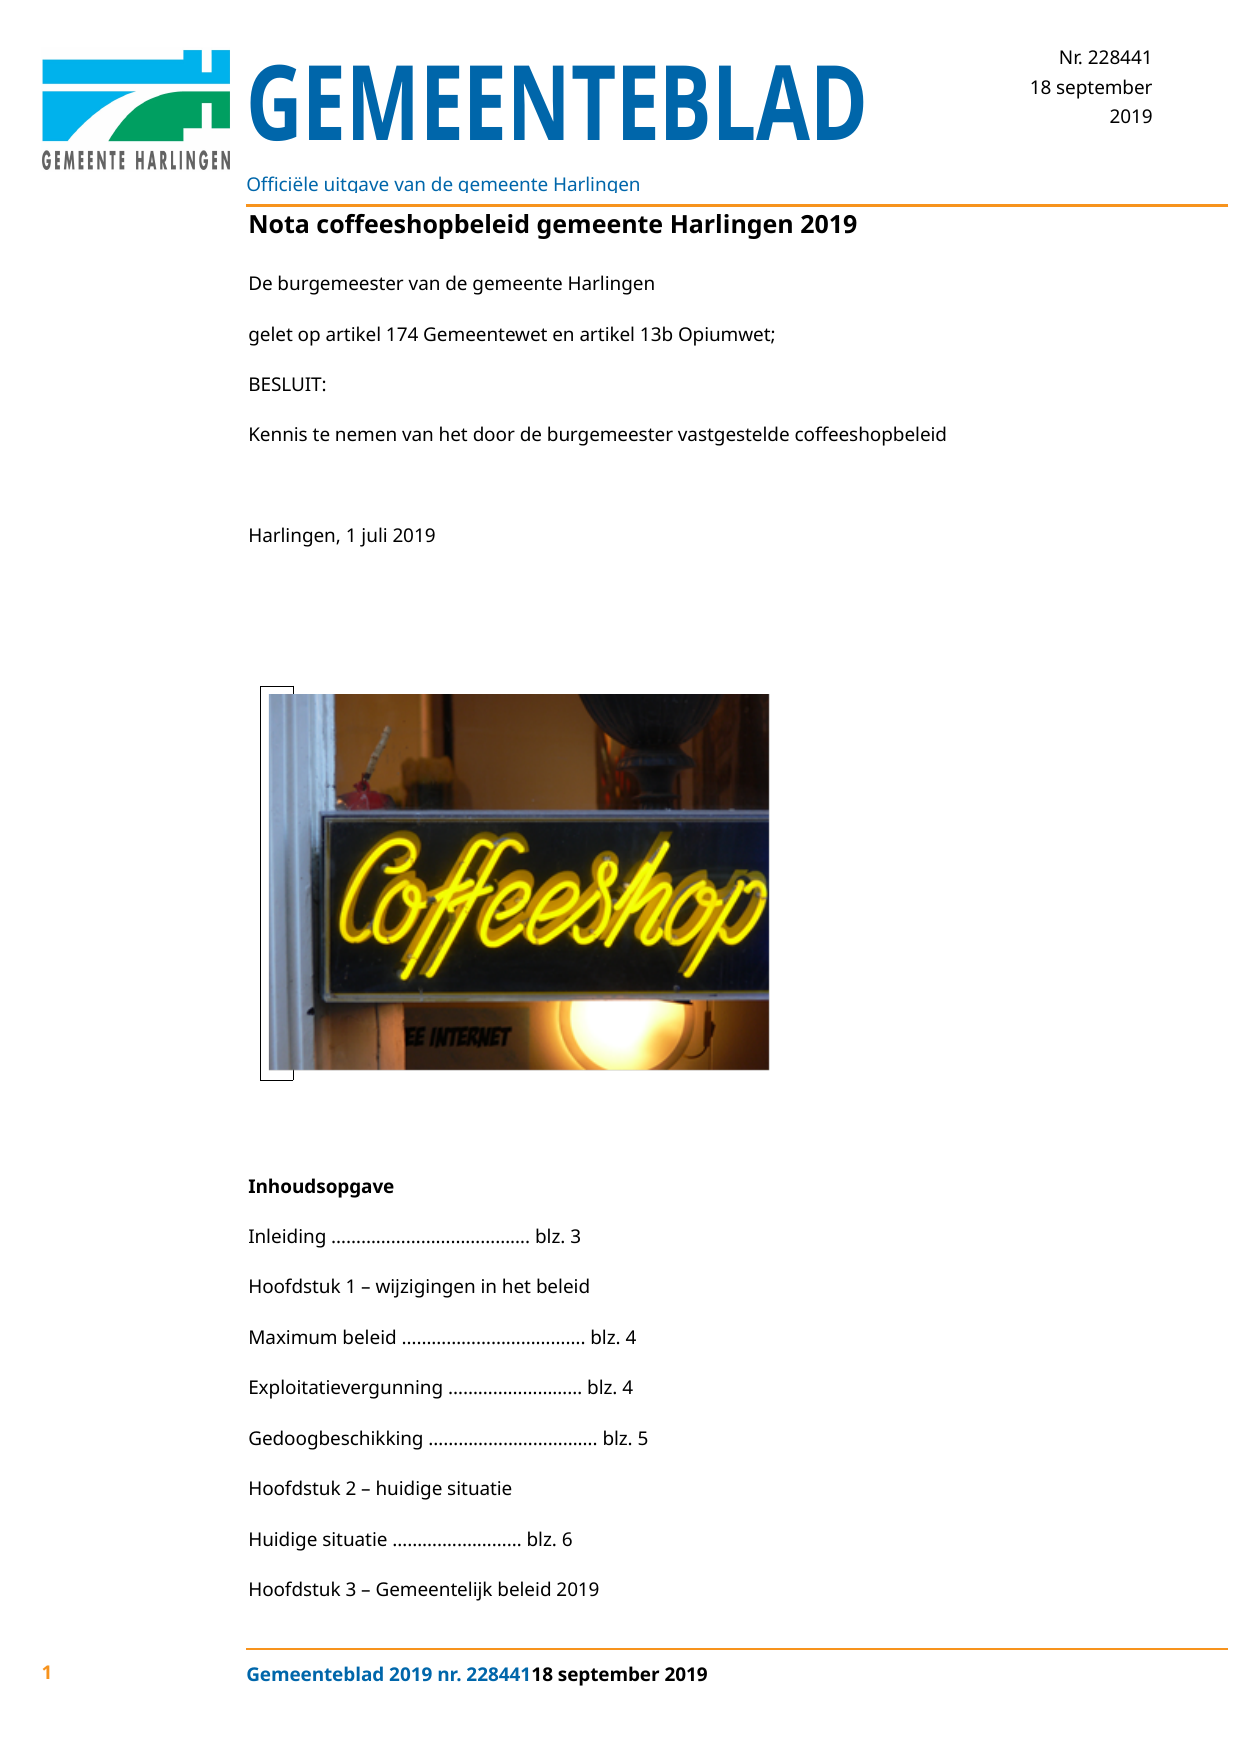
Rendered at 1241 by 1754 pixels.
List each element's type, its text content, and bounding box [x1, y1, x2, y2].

text Inleiding …………………………………. blz. 3 [248, 1223, 1152, 1249]
text Hoofdstuk 3 – Gemeentelijk beleid 2019 [248, 1576, 1152, 1602]
text Inhoudsopgave [248, 1173, 1152, 1198]
text Harlingen, 1 juli 2019 [248, 522, 1152, 548]
text Hoofdstuk 2 – huidige situatie [248, 1475, 1152, 1501]
text Hoofdstuk 1 – wijzigingen in het beleid [248, 1274, 1152, 1299]
text Kennis te nemen van het door de burgemeester vastgestelde coffeeshopbeleid [248, 422, 1152, 447]
picture [268, 694, 771, 1072]
text De burgemeester van de gemeente Harlingen [248, 270, 1152, 296]
text Huidige situatie …………..………… blz. 6 [248, 1526, 1152, 1551]
text BESLUIT: [248, 371, 1152, 397]
picture [41, 47, 231, 172]
text Maximum beleid ………………………………. blz. 4 [248, 1324, 1152, 1350]
text Exploitatievergunning ……………………… blz. 4 [248, 1374, 1152, 1400]
text Gedoogbeschikking ……………………………. blz. 5 [248, 1425, 1152, 1451]
text gelet op artikel 174 Gemeentewet en artikel 13b Opiumwet; [248, 321, 1152, 346]
text Nota coffeeshopbeleid gemeente Harlingen 2019 [248, 207, 1152, 241]
